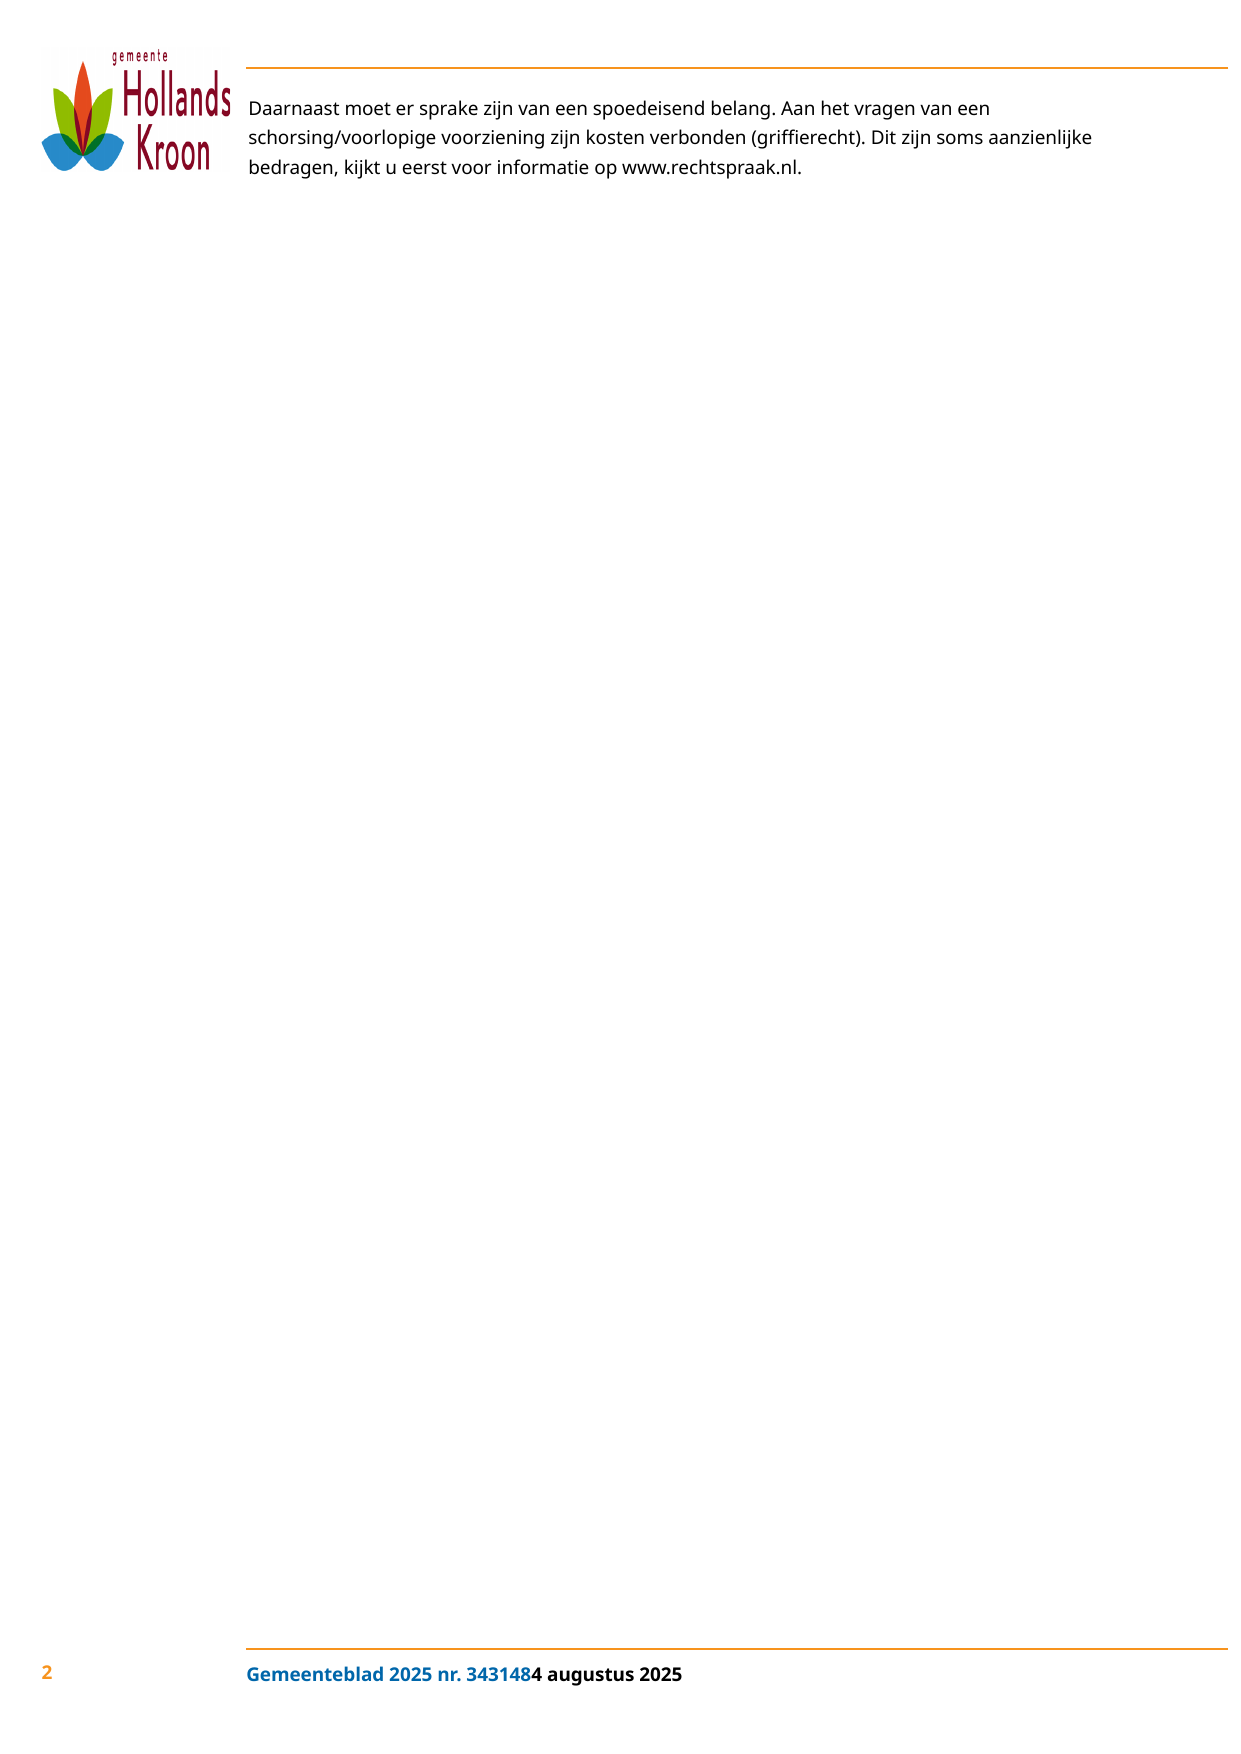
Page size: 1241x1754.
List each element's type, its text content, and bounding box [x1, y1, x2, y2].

picture [41, 47, 231, 172]
text Daarnaast moet er sprake zijn van een spoedeisend belang. Aan het vragen van een schorsing/voorlopige voorziening zijn kosten verbonden (griffierecht). Dit zijn soms aanzienlijke bedragen, kijkt u eerst voor informatie op www.rechtspraak.nl. [248, 95, 1152, 180]
